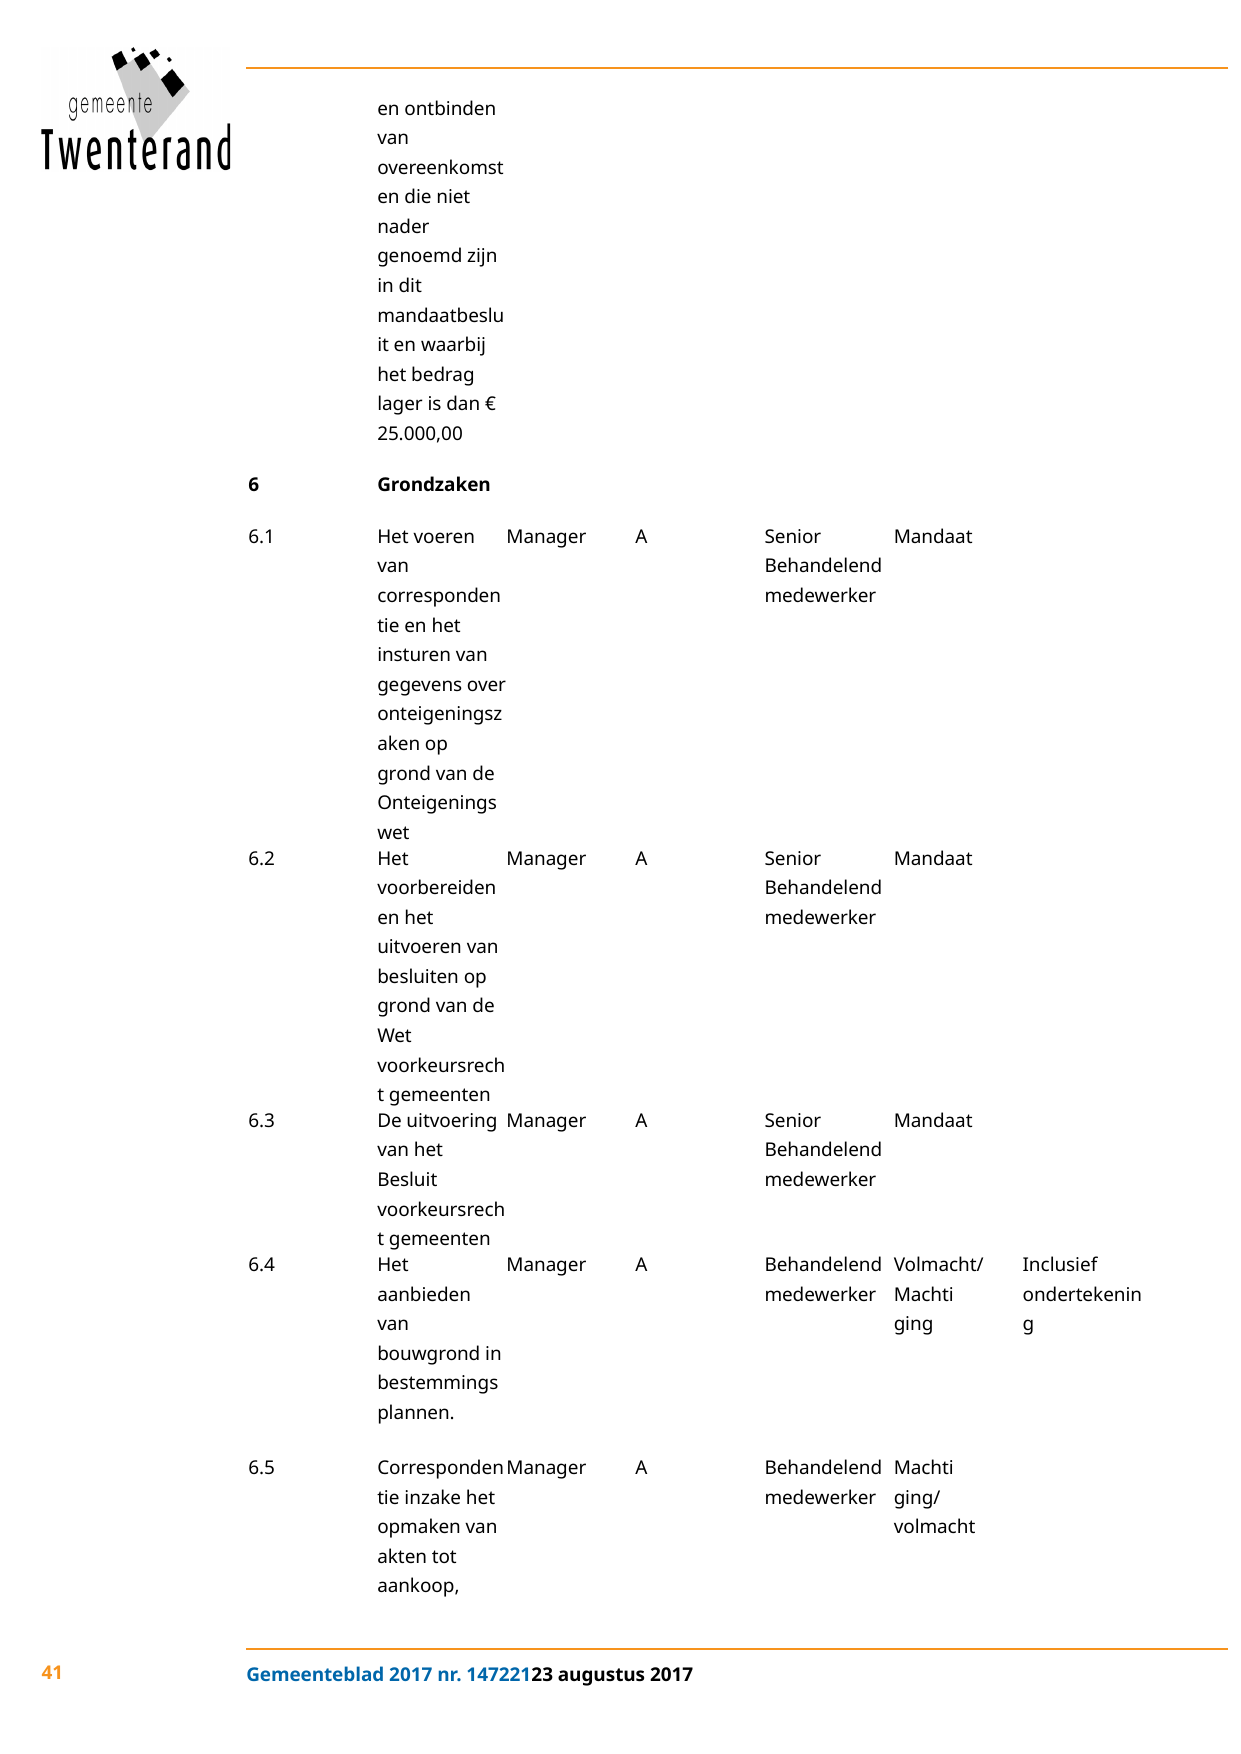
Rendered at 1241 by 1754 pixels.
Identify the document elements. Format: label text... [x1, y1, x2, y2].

table_cell [248, 446, 377, 472]
table_cell [894, 472, 1022, 497]
table_cell A [635, 1454, 764, 1598]
table_cell [635, 446, 764, 472]
table_cell Machti ging/ volmacht [894, 1454, 1022, 1598]
table_cell [1023, 1454, 1152, 1598]
table_cell [764, 498, 893, 523]
picture [41, 47, 231, 172]
table_cell Mandaat [894, 1107, 1022, 1251]
table_cell [764, 446, 893, 472]
table_cell [1023, 95, 1152, 446]
table_cell [764, 472, 893, 497]
table_cell [894, 498, 1022, 523]
table_cell Volmacht/ Machti ging [894, 1251, 1022, 1454]
table_cell Het aanbieden van bouwgrond in bestemmingsplannen. [377, 1251, 506, 1454]
table_cell 6.5 [248, 1454, 377, 1598]
table_cell Het voorbereiden en het uitvoeren van besluiten op grond van de Wet voorkeursrecht gemeenten [377, 845, 506, 1107]
table_cell [506, 446, 635, 472]
table_cell [635, 498, 764, 523]
table_cell Behandelend medewerker [764, 1251, 893, 1454]
table_cell A [635, 1107, 764, 1251]
table_cell A [635, 523, 764, 845]
table_cell [1023, 845, 1152, 1107]
table_cell 6.1 [248, 523, 377, 845]
table_cell Grondzaken [377, 472, 506, 497]
table_cell Senior Behandelend medewerker [764, 1107, 893, 1251]
table_cell 6.2 [248, 845, 377, 1107]
table_cell A [635, 1251, 764, 1454]
table_cell 6.4 [248, 1251, 377, 1454]
table_cell [635, 95, 764, 446]
table_cell [248, 498, 377, 523]
table_cell A [635, 845, 764, 1107]
table_cell 6.3 [248, 1107, 377, 1251]
table_cell Inclusief ondertekening [1023, 1251, 1152, 1454]
table_cell [248, 95, 377, 446]
table_cell Correspondentie inzake het opmaken van akten tot aankoop, [377, 1454, 506, 1598]
table_cell [377, 446, 506, 472]
table_cell [1023, 1107, 1152, 1251]
table_cell Senior Behandelend medewerker [764, 523, 893, 845]
table_cell [506, 95, 635, 446]
table_cell en ontbinden van overeenkomsten die niet nader genoemd zijn in dit mandaatbesluit en waarbij het bedrag lager is dan € 25.000,00 [377, 95, 506, 446]
table_cell [506, 472, 635, 497]
table_cell Manager [506, 1251, 635, 1454]
table_cell Behandelend medewerker [764, 1454, 893, 1598]
table_cell Manager [506, 1454, 635, 1598]
table_cell Mandaat [894, 845, 1022, 1107]
table_cell Manager [506, 523, 635, 845]
table_cell De uitvoering van het Besluit voorkeursrecht gemeenten [377, 1107, 506, 1251]
table_cell [764, 95, 893, 446]
table_cell Mandaat [894, 523, 1022, 845]
table_cell [1023, 498, 1152, 523]
table_cell Manager [506, 1107, 635, 1251]
table_cell [894, 95, 1022, 446]
table_cell [1023, 523, 1152, 845]
table_cell [1023, 472, 1152, 497]
table_cell [1023, 446, 1152, 472]
table_cell [377, 498, 506, 523]
table_cell Manager [506, 845, 635, 1107]
table_cell Senior Behandelend medewerker [764, 845, 893, 1107]
table_cell Het voeren van correspondentie en het insturen van gegevens over onteigeningszaken op grond van de Onteigeningswet [377, 523, 506, 845]
table_cell [894, 446, 1022, 472]
table_cell 6 [248, 472, 377, 497]
table_cell [506, 498, 635, 523]
table_cell [635, 472, 764, 497]
